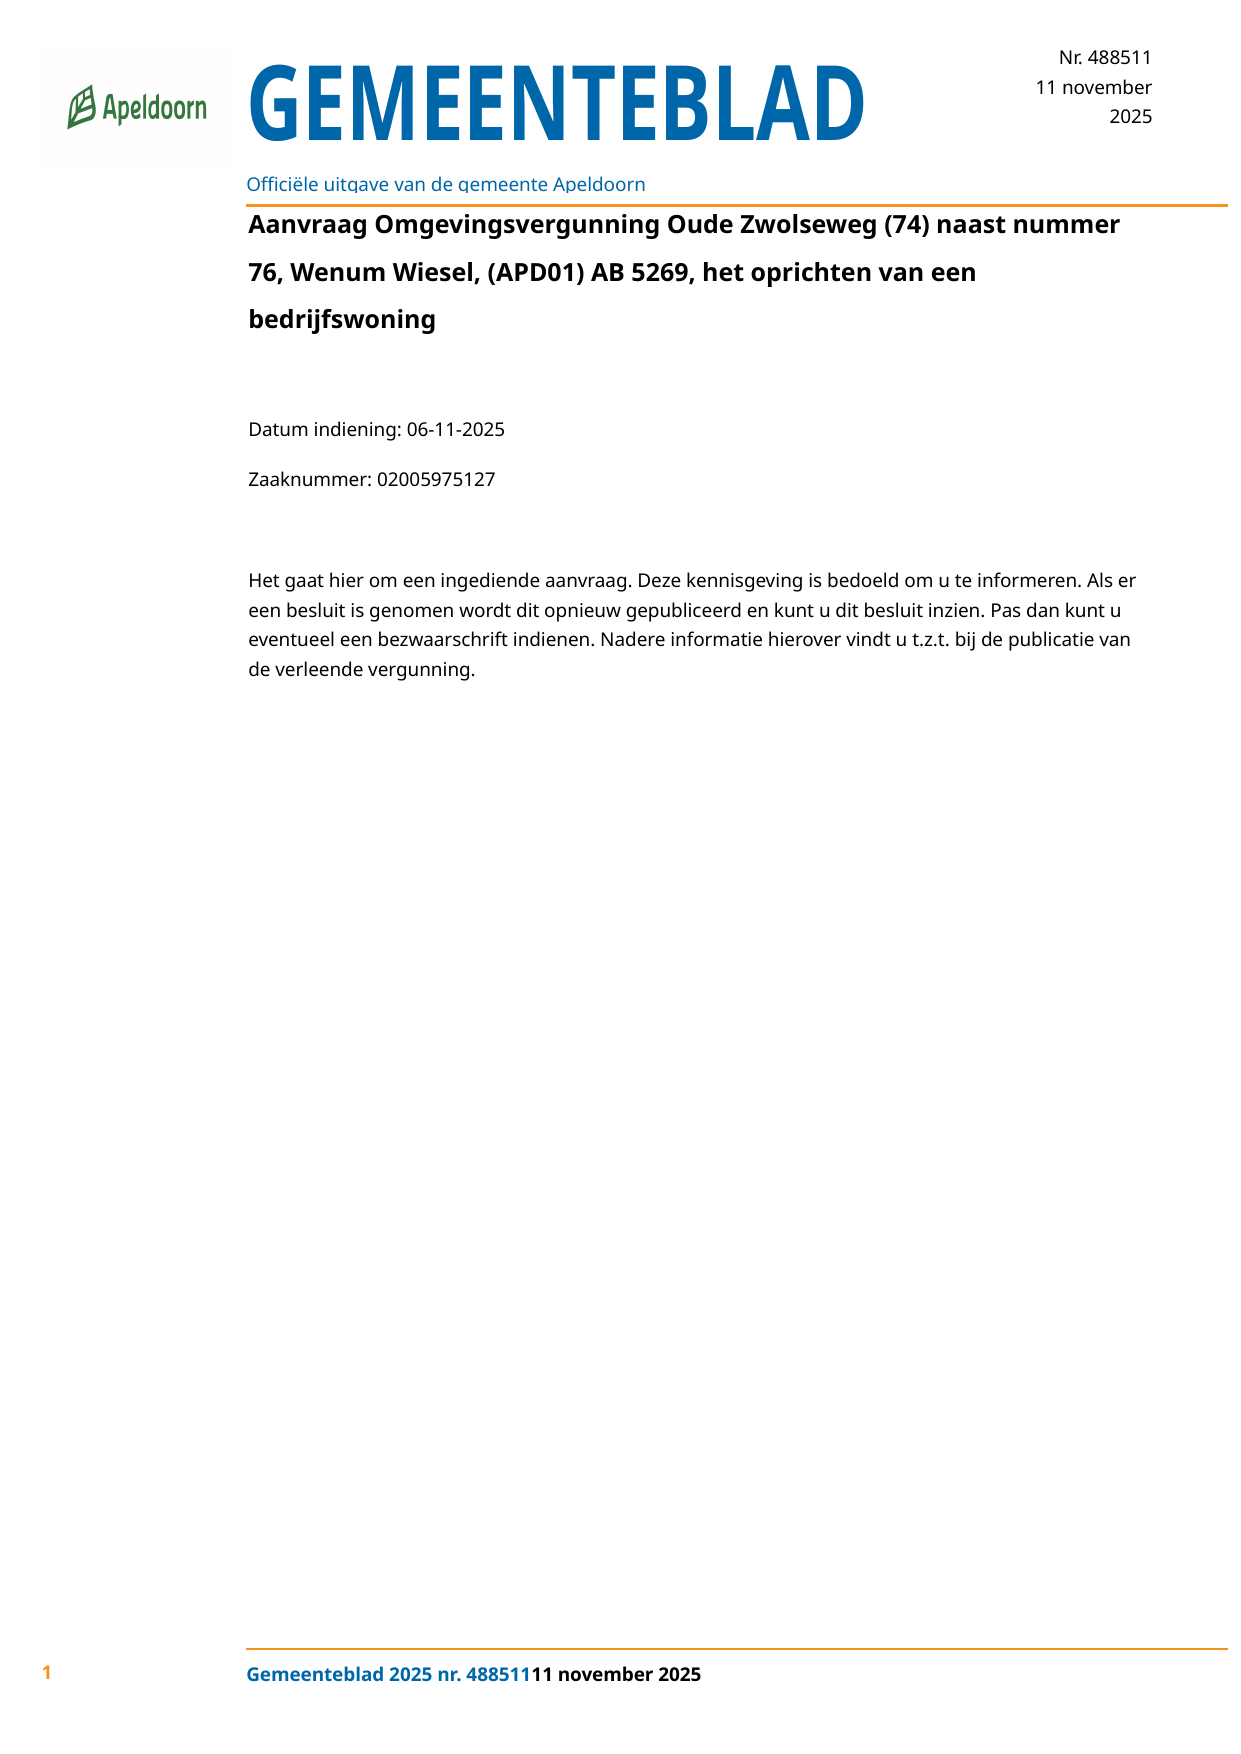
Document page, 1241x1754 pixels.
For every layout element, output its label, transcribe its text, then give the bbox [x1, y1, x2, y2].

text Datum indiening: 06-11-2025 [248, 416, 1152, 442]
text Aanvraag Omgevingsvergunning Oude Zwolseweg (74) naast nummer 76, Wenum Wiesel, (APD01) AB 5269, het oprichten van een bedrijfswoning [248, 207, 1152, 336]
picture [41, 47, 231, 172]
text Zaaknummer: 02005975127 [248, 466, 1152, 492]
text Het gaat hier om een ingediende aanvraag. Deze kennisgeving is bedoeld om u te informeren. Als er een besluit is genomen wordt dit opnieuw gepubliceerd en kunt u dit besluit inzien. Pas dan kunt u eventueel een bezwaarschrift indienen. Nadere informatie hierover vindt u t.z.t. bij de publicatie van de verleende vergunning. [248, 567, 1152, 682]
